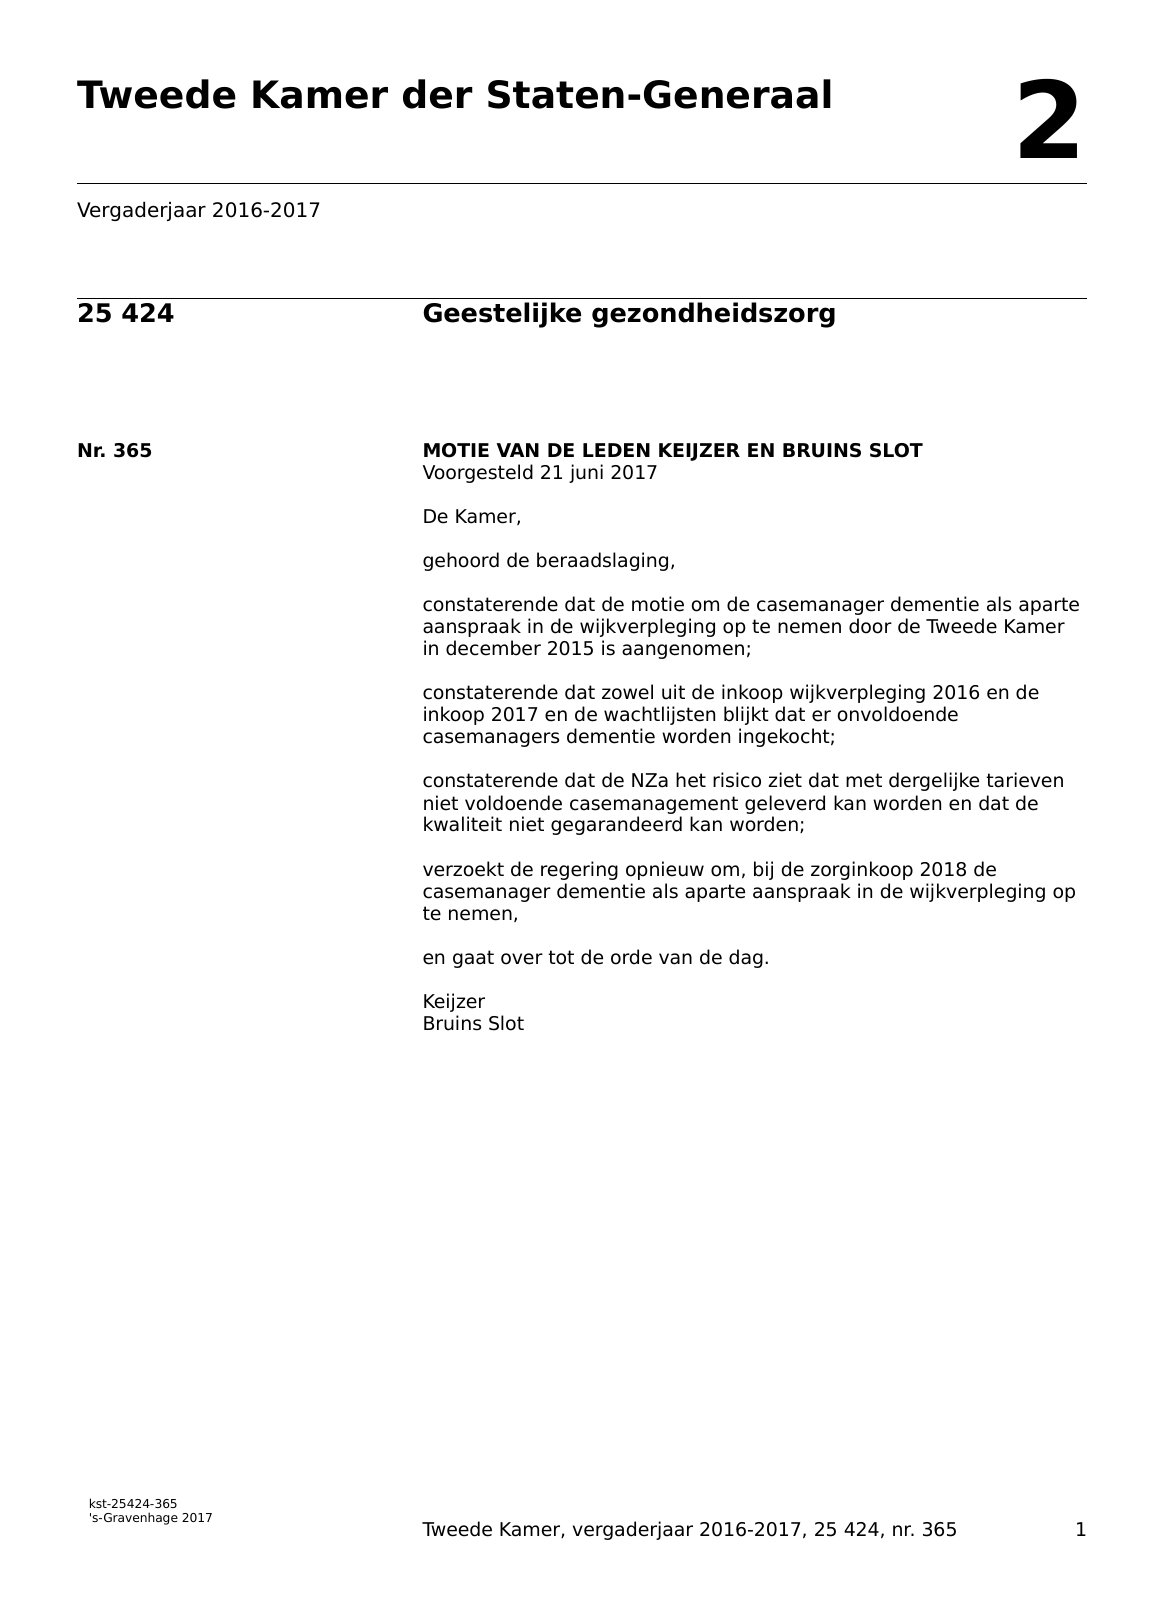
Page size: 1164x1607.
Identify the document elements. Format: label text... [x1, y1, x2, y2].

text Keijzer [422, 991, 1087, 1013]
table_header 2 [886, 59, 1087, 183]
text en gaat over tot de orde van de dag. [422, 947, 1087, 969]
text constaterende dat de motie om de casemanager dementie als aparte aanspraak in de wijkverpleging op te nemen door de Tweede Kamer in december 2015 is aangenomen; [422, 594, 1087, 660]
text constaterende dat de NZa het risico ziet dat met dergelijke tarieven niet voldoende casemanagement geleverd kan worden en dat de kwaliteit niet gegarandeerd kan worden; [422, 770, 1087, 836]
text kst-25424-365 [88, 1497, 323, 1511]
text De Kamer, [422, 506, 1087, 528]
table_header Tweede Kamer der Staten-Generaal [77, 59, 886, 183]
subtitle Nr. 365 MOTIE VAN DE LEDEN KEIJZER EN BRUINS SLOT [77, 440, 1087, 462]
text Voorgesteld 21 juni 2017 [422, 462, 1087, 484]
text verzoekt de regering opnieuw om, bij de zorginkoop 2018 de casemanager dementie als aparte aanspraak in de wijkverpleging op te nemen, [422, 858, 1087, 924]
subtitle 25 424 Geestelijke gezondheidszorg [77, 299, 1087, 329]
text Bruins Slot [422, 1013, 1087, 1035]
table_cell Vergaderjaar 2016-2017 [77, 184, 1087, 298]
text 's-Gravenhage 2017 [88, 1511, 323, 1525]
text gehoord de beraadslaging, [422, 550, 1087, 572]
text constaterende dat zowel uit de inkoop wijkverpleging 2016 en de inkoop 2017 en de wachtlijsten blijkt dat er onvoldoende casemanagers dementie worden ingekocht; [422, 682, 1087, 748]
